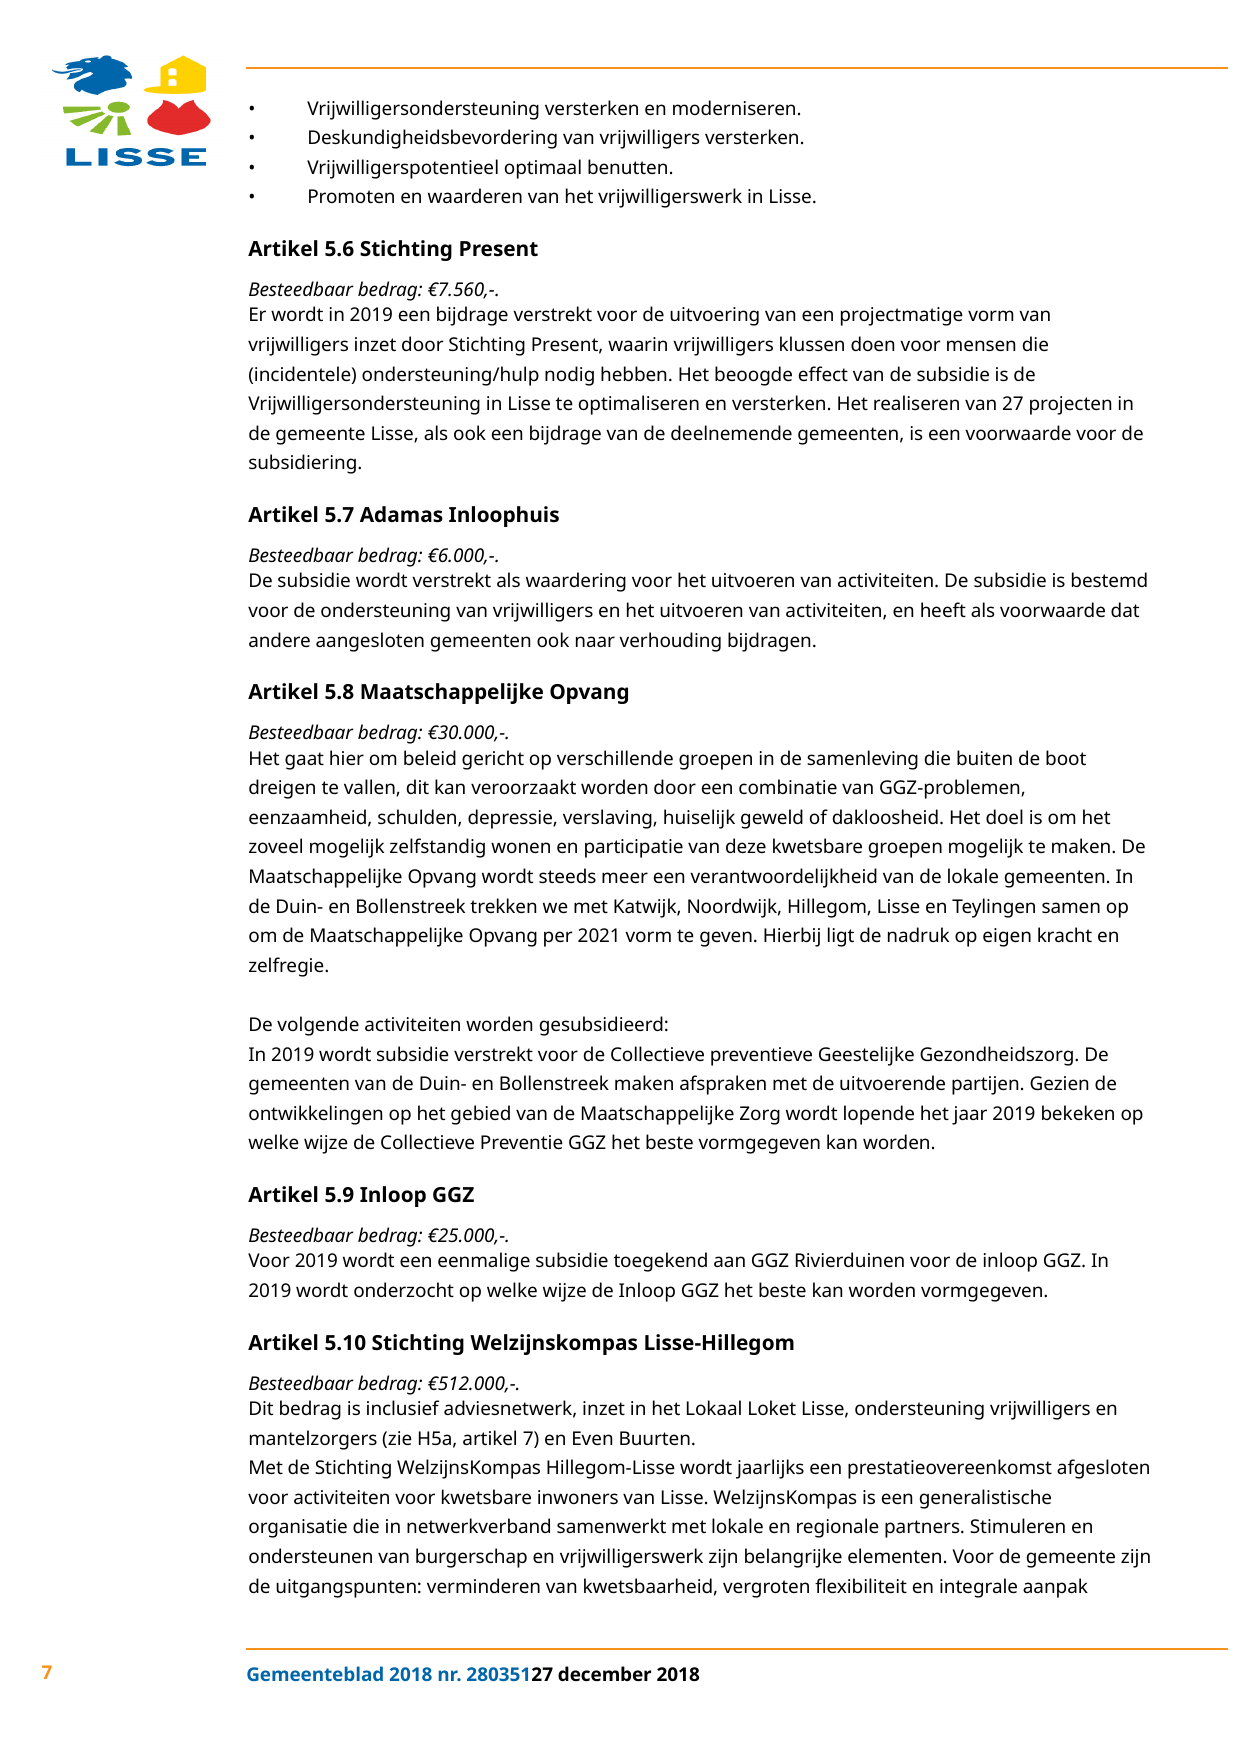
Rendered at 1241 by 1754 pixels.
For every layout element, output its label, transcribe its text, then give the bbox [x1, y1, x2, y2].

text Artikel 5.10 Stichting Welzijnskompas Lisse-Hillegom [248, 1328, 1152, 1356]
list Promoten en waarderen van het vrijwilligerswerk in Lisse. [248, 183, 1152, 209]
text Het gaat hier om beleid gericht op verschillende groepen in de samenleving die buiten de boot dreigen te vallen, dit kan veroorzaakt worden door een combinatie van GGZ-problemen, eenzaamheid, schulden, depressie, verslaving, huiselijk geweld of dakloosheid. Het doel is om het zoveel mogelijk zelfstandig wonen en participatie van deze kwetsbare groepen mogelijk te maken. De Maatschappelijke Opvang wordt steeds meer een verantwoordelijkheid van de lokale gemeenten. In de Duin- en Bollenstreek trekken we met Katwijk, Noordwijk, Hillegom, Lisse en Teylingen samen op om de Maatschappelijke Opvang per 2021 vorm te geven. Hierbij ligt de nadruk op eigen kracht en zelfregie. [248, 745, 1152, 978]
text Er wordt in 2019 een bijdrage verstrekt voor de uitvoering van een projectmatige vorm van vrijwilligers inzet door Stichting Present, waarin vrijwilligers klussen doen voor mensen die (incidentele) ondersteuning/hulp nodig hebben. Het beoogde effect van de subsidie is de Vrijwilligersondersteuning in Lisse te optimaliseren en versterken. Het realiseren van 27 projecten in de gemeente Lisse, als ook een bijdrage van de deelnemende gemeenten, is een voorwaarde voor de subsidiering. [248, 302, 1152, 475]
text Dit bedrag is inclusief adviesnetwerk, inzet in het Lokaal Loket Lisse, ondersteuning vrijwilligers en mantelzorgers (zie H5a, artikel 7) en Even Buurten. [248, 1395, 1152, 1451]
text Met de Stichting WelzijnsKompas Hillegom-Lisse wordt jaarlijks een prestatieovereenkomst afgesloten voor activiteiten voor kwetsbare inwoners van Lisse. WelzijnsKompas is een generalistische organisatie die in netwerkverband samenwerkt met lokale en regionale partners. Stimuleren en ondersteunen van burgerschap en vrijwilligerswerk zijn belangrijke elementen. Voor de gemeente zijn de uitgangspunten: verminderen van kwetsbaarheid, vergroten flexibiliteit en integrale aanpak [248, 1454, 1152, 1599]
text Besteedbaar bedrag: €7.560,-. [248, 276, 1152, 302]
list Vrijwilligersondersteuning versterken en moderniseren. [248, 95, 1152, 121]
picture [41, 47, 231, 172]
list Deskundigheidsbevordering van vrijwilligers versterken. [248, 124, 1152, 150]
text Artikel 5.9 Inloop GGZ [248, 1180, 1152, 1208]
text Besteedbaar bedrag: €512.000,-. [248, 1370, 1152, 1395]
text Artikel 5.7 Adamas Inloophuis [248, 500, 1152, 528]
text Artikel 5.8 Maatschappelijke Opvang [248, 677, 1152, 706]
text De volgende activiteiten worden gesubsidieerd: [248, 1011, 1152, 1037]
text Besteedbaar bedrag: €6.000,-. [248, 542, 1152, 568]
text De subsidie wordt verstrekt als waardering voor het uitvoeren van activiteiten. De subsidie is bestemd voor de ondersteuning van vrijwilligers en het uitvoeren van activiteiten, en heeft als voorwaarde dat andere aangesloten gemeenten ook naar verhouding bijdragen. [248, 568, 1152, 653]
text Besteedbaar bedrag: €30.000,-. [248, 719, 1152, 745]
text In 2019 wordt subsidie verstrekt voor de Collectieve preventieve Geestelijke Gezondheidszorg. De gemeenten van de Duin- en Bollenstreek maken afspraken met de uitvoerende partijen. Gezien de ontwikkelingen op het gebied van de Maatschappelijke Zorg wordt lopende het jaar 2019 bekeken op welke wijze de Collectieve Preventie GGZ het beste vormgegeven kan worden. [248, 1041, 1152, 1155]
text Artikel 5.6 Stichting Present [248, 234, 1152, 262]
text Besteedbaar bedrag: €25.000,-. [248, 1222, 1152, 1248]
text Voor 2019 wordt een eenmalige subsidie toegekend aan GGZ Rivierduinen voor de inloop GGZ. In 2019 wordt onderzocht op welke wijze de Inloop GGZ het beste kan worden vormgegeven. [248, 1248, 1152, 1303]
list Vrijwilligerspotentieel optimaal benutten. [248, 154, 1152, 180]
